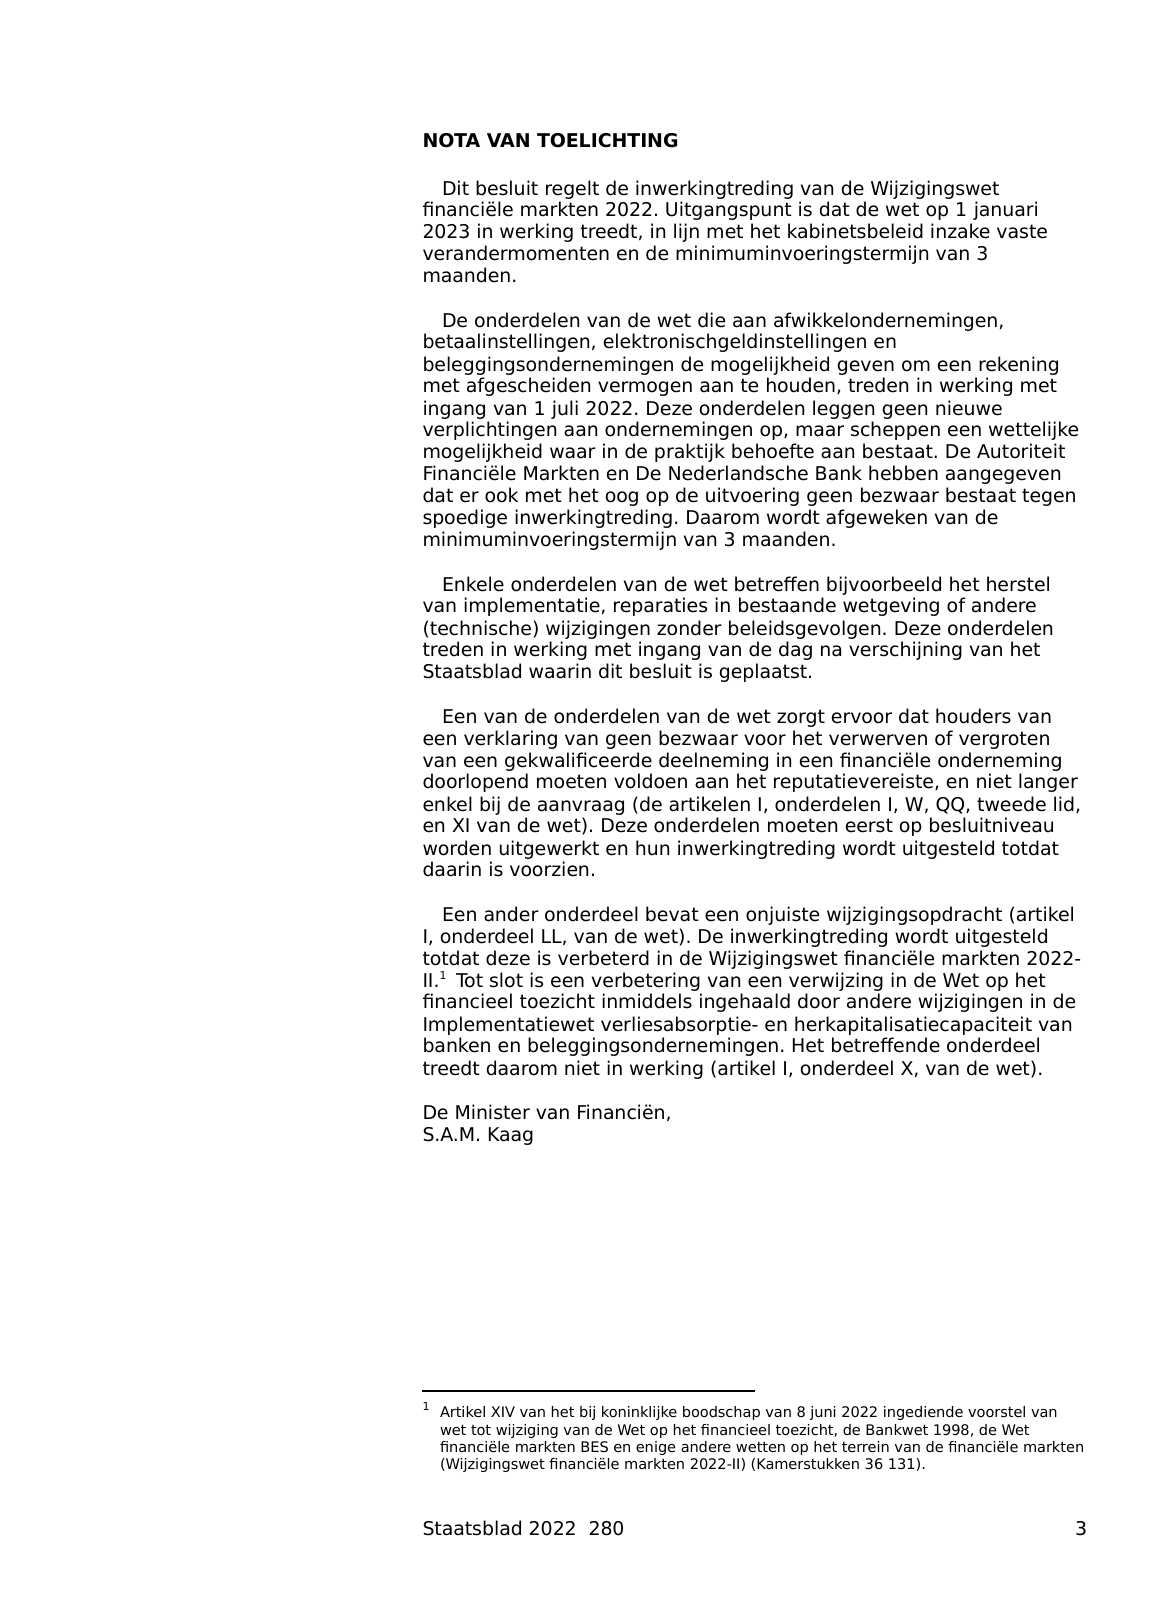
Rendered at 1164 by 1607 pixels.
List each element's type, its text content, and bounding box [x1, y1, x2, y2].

text De Minister van Financiën, S.A.M. Kaag [422, 1102, 1087, 1146]
text Een van de onderdelen van de wet zorgt ervoor dat houders van een verklaring van geen bezwaar voor het verwerven of vergroten van een gekwalificeerde deelneming in een financiële onderneming doorlopend moeten voldoen aan het reputatievereiste, en niet langer enkel bij de aanvraag (de artikelen I, onderdelen I, W, QQ, tweede lid, en XI van de wet). Deze onderdelen moeten eerst op besluitniveau worden uitgewerkt en hun inwerkingtreding wordt uitgesteld totdat daarin is voorzien. [422, 706, 1087, 881]
subtitle NOTA VAN TOELICHTING [422, 130, 1087, 152]
text De onderdelen van de wet die aan afwikkelondernemingen, betaalinstellingen, elektronischgeldinstellingen en beleggingsondernemingen de mogelijkheid geven om een rekening met afgescheiden vermogen aan te houden, treden in werking met ingang van 1 juli 2022. Deze onderdelen leggen geen nieuwe verplichtingen aan ondernemingen op, maar scheppen een wettelijke mogelijkheid waar in de praktijk behoefte aan bestaat. De Autoriteit Financiële Markten en De Nederlandsche Bank hebben aangegeven dat er ook met het oog op de uitvoering geen bezwaar bestaat tegen spoedige inwerkingtreding. Daarom wordt afgeweken van de minimuminvoeringstermijn van 3 maanden. [422, 309, 1087, 551]
text Artikel XIV van het bij koninklijke boodschap van 8 juni 2022 ingediende voorstel van wet tot wijziging van de Wet op het financieel toezicht, de Bankwet 1998, de Wet financiële markten BES en enige andere wetten op het terrein van de financiële markten (Wijzigingswet financiële markten 2022-II) (Kamerstukken 36 131). [422, 1400, 1087, 1473]
text Enkele onderdelen van de wet betreffen bijvoorbeeld het herstel van implementatie, reparaties in bestaande wetgeving of andere (technische) wijzigingen zonder beleidsgevolgen. Deze onderdelen treden in werking met ingang van de dag na verschijning van het Staatsblad waarin dit besluit is geplaatst. [422, 573, 1087, 683]
text Een ander onderdeel bevat een onjuiste wijzigingsopdracht (artikel I, onderdeel LL, van de wet). De inwerkingtreding wordt uitgesteld totdat deze is verbeterd in de Wijzigingswet financiële markten 2022-II. Tot slot is een verbetering van een verwijzing in de Wet op het financieel toezicht inmiddels ingehaald door andere wijzigingen in de Implementatiewet verliesabsorptie- en herkapitalisatiecapaciteit van banken en beleggingsondernemingen. Het betreffende onderdeel treedt daarom niet in werking (artikel I, onderdeel X, van de wet). [422, 903, 1087, 1079]
text Dit besluit regelt de inwerkingtreding van de Wijzigingswet financiële markten 2022. Uitgangspunt is dat de wet op 1 januari 2023 in werking treedt, in lijn met het kabinetsbeleid inzake vaste verandermomenten en de minimuminvoeringstermijn van 3 maanden. [422, 177, 1087, 287]
